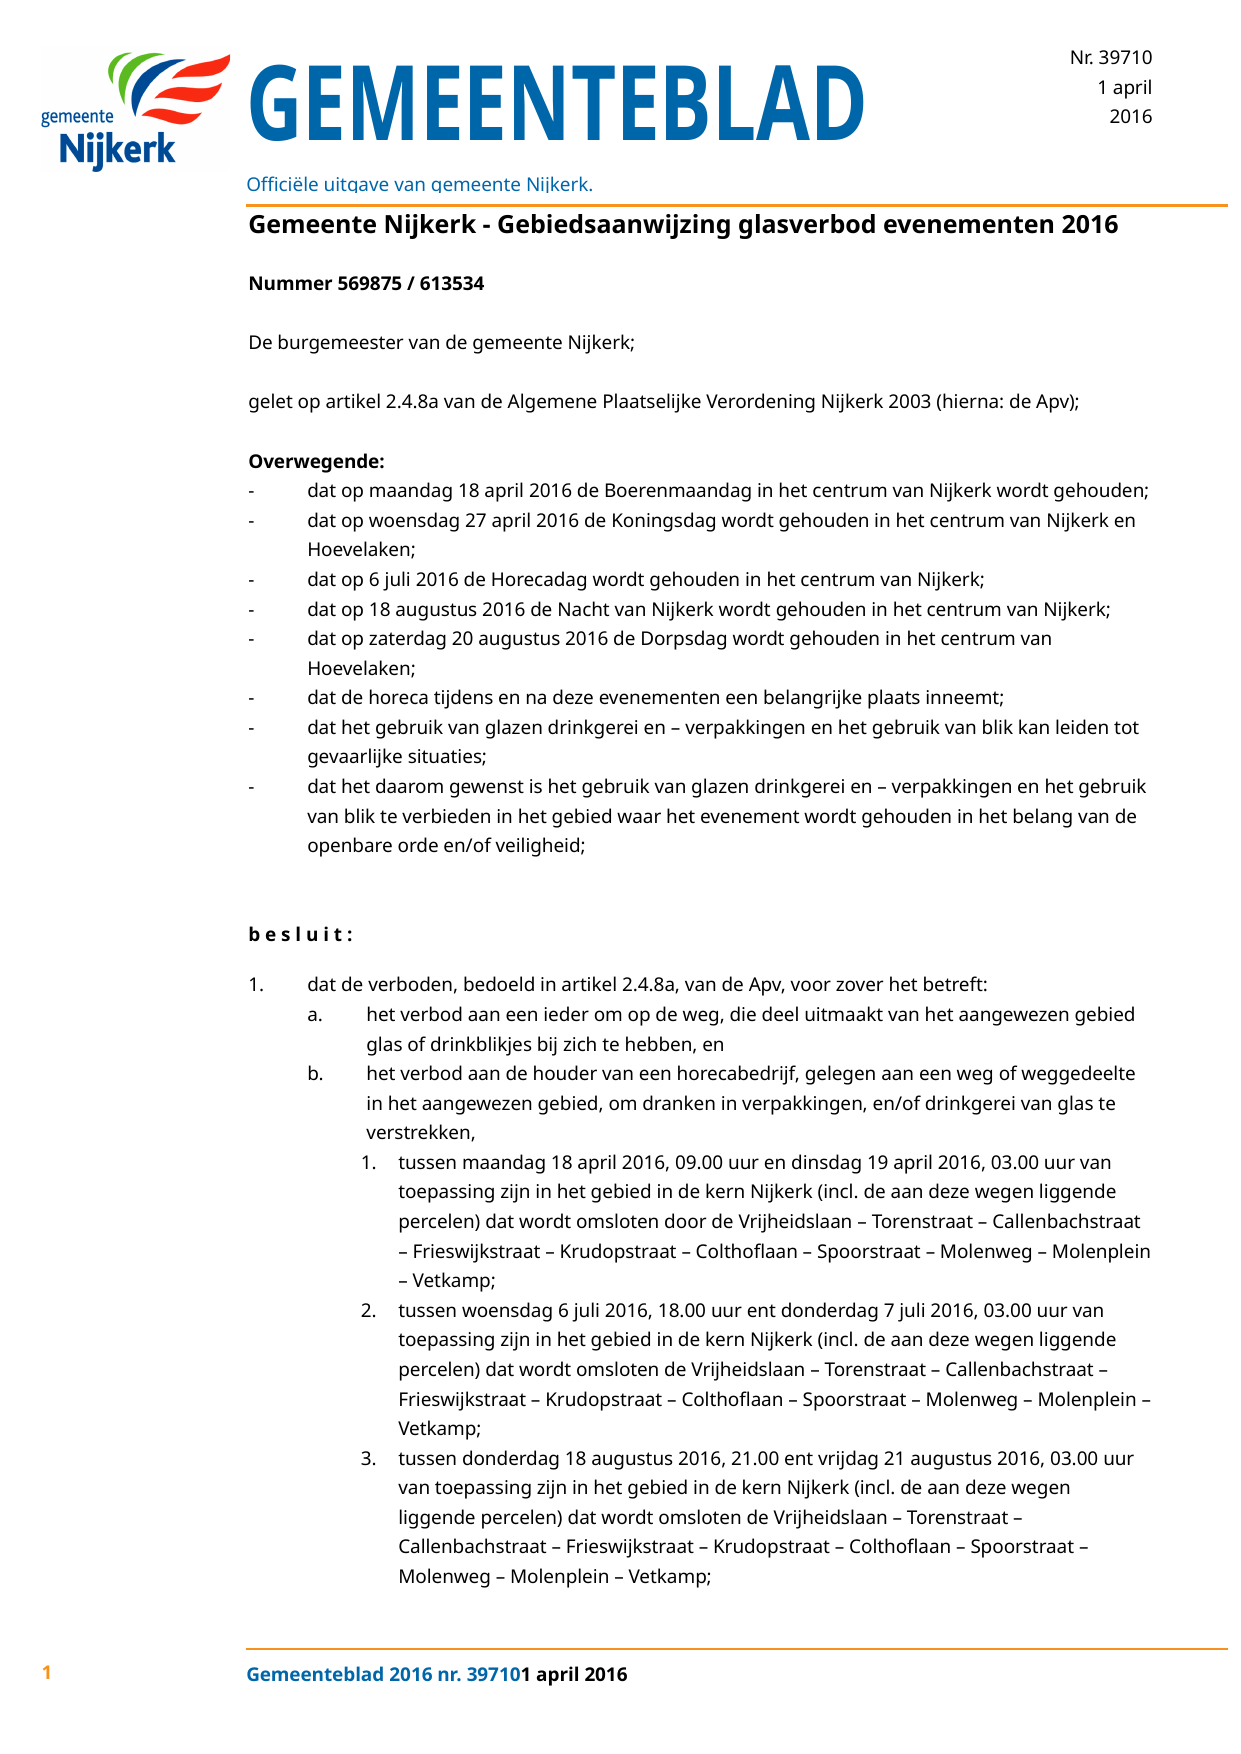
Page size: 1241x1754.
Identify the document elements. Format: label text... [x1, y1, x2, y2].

list dat het daarom gewenst is het gebruik van glazen drinkgerei en – verpakkingen en het gebruik van blik te verbieden in het gebied waar het evenement wordt gehouden in het belang van de openbare orde en/of veiligheid; [248, 773, 1152, 858]
list dat op zaterdag 20 augustus 2016 de Dorpsdag wordt gehouden in het centrum van Hoevelaken; [248, 625, 1152, 681]
list tussen maandag 18 april 2016, 09.00 uur en dinsdag 19 april 2016, 03.00 uur van toepassing zijn in het gebied in de kern Nijkerk (incl. de aan deze wegen liggende percelen) dat wordt omsloten door de Vrijheidslaan – Torenstraat – Callenbachstraat – Frieswijkstraat – Krudopstraat – Colthoflaan – Spoorstraat – Molenweg – Molenplein – Vetkamp; [361, 1149, 1152, 1293]
picture [41, 47, 231, 172]
text b e s l u i t : [248, 921, 1152, 947]
text Overwegende: [248, 448, 1152, 473]
list tussen woensdag 6 juli 2016, 18.00 uur ent donderdag 7 juli 2016, 03.00 uur van toepassing zijn in het gebied in de kern Nijkerk (incl. de aan deze wegen liggende percelen) dat wordt omsloten de Vrijheidslaan – Torenstraat – Callenbachstraat – Frieswijkstraat – Krudopstraat – Colthoflaan – Spoorstraat – Molenweg – Molenplein – Vetkamp; [361, 1297, 1152, 1441]
list dat op maandag 18 april 2016 de Boerenmaandag in het centrum van Nijkerk wordt gehouden; [248, 477, 1152, 503]
text De burgemeester van de gemeente Nijkerk; [248, 329, 1152, 355]
text Gemeente Nijkerk - Gebiedsaanwijzing glasverbod evenementen 2016 [248, 207, 1152, 241]
list dat de verboden, bedoeld in artikel 2.4.8a, van de Apv, voor zover het betreft: [248, 972, 1152, 997]
list dat op woensdag 27 april 2016 de Koningsdag wordt gehouden in het centrum van Nijkerk en Hoevelaken; [248, 507, 1152, 562]
list tussen donderdag 18 augustus 2016, 21.00 ent vrijdag 21 augustus 2016, 03.00 uur van toepassing zijn in het gebied in de kern Nijkerk (incl. de aan deze wegen liggende percelen) dat wordt omsloten de Vrijheidslaan – Torenstraat – Callenbachstraat – Frieswijkstraat – Krudopstraat – Colthoflaan – Spoorstraat – Molenweg – Molenplein – Vetkamp; [361, 1445, 1152, 1589]
list het verbod aan een ieder om op de weg, die deel uitmaakt van het aangewezen gebied glas of drinkblikjes bij zich te hebben, en [307, 1001, 1152, 1056]
list dat op 18 augustus 2016 de Nacht van Nijkerk wordt gehouden in het centrum van Nijkerk; [248, 596, 1152, 621]
text Nummer 569875 / 613534 [248, 270, 1152, 296]
list dat op 6 juli 2016 de Horecadag wordt gehouden in het centrum van Nijkerk; [248, 566, 1152, 592]
text gelet op artikel 2.4.8a van de Algemene Plaatselijke Verordening Nijkerk 2003 (hierna: de Apv); [248, 389, 1152, 414]
list het verbod aan de houder van een horecabedrijf, gelegen aan een weg of weggedeelte in het aangewezen gebied, om dranken in verpakkingen, en/of drinkgerei van glas te verstrekken, [307, 1060, 1152, 1145]
list dat het gebruik van glazen drinkgerei en – verpakkingen en het gebruik van blik kan leiden tot gevaarlijke situaties; [248, 714, 1152, 769]
list dat de horeca tijdens en na deze evenementen een belangrijke plaats inneemt; [248, 684, 1152, 710]
